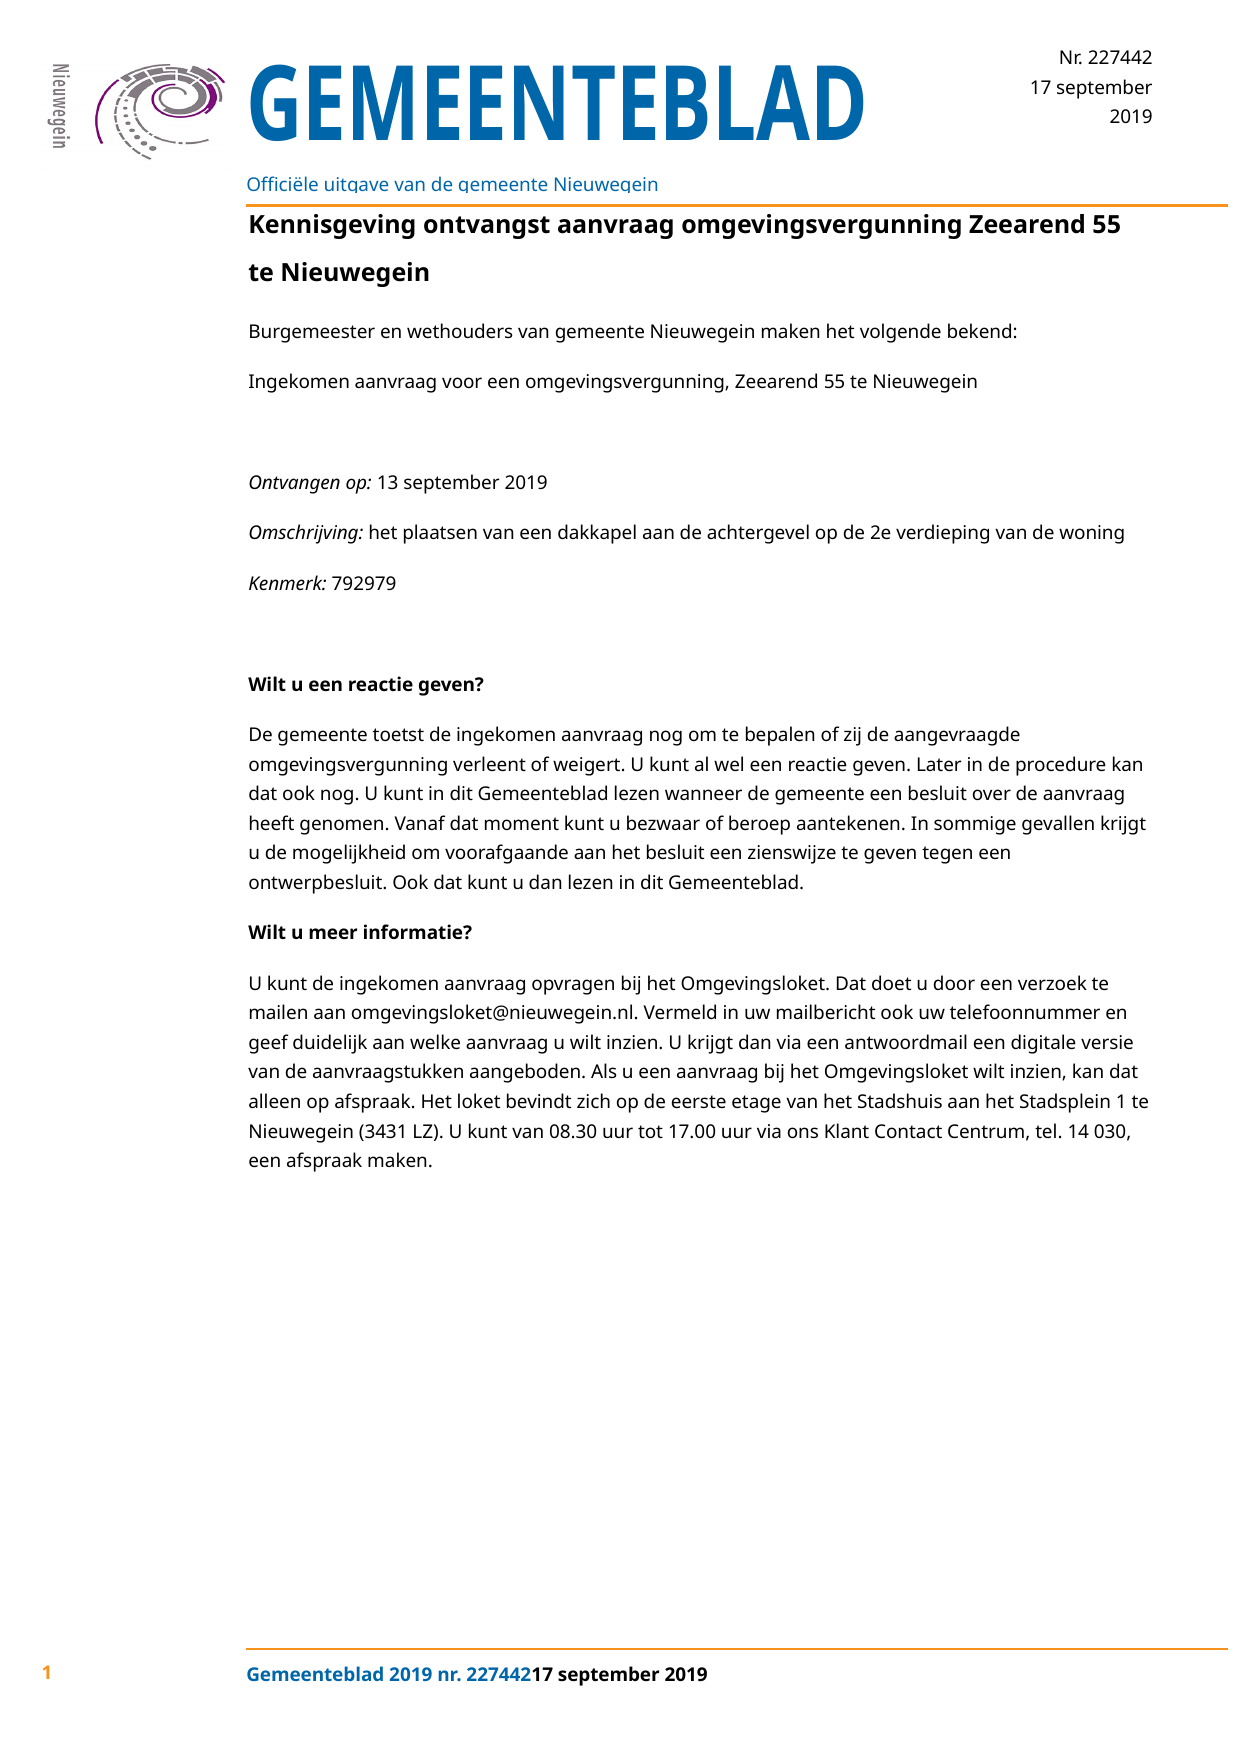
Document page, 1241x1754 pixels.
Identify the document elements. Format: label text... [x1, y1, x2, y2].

text U kunt de ingekomen aanvraag opvragen bij het Omgevingsloket. Dat doet u door een verzoek te mailen aan omgevingsloket@nieuwegein.nl. Vermeld in uw mailbericht ook uw telefoonnummer en geef duidelijk aan welke aanvraag u wilt inzien. U krijgt dan via een antwoordmail een digitale versie van de aanvraagstukken aangeboden. Als u een aanvraag bij het Omgevingsloket wilt inzien, kan dat alleen op afspraak. Het loket bevindt zich op de eerste etage van het Stadshuis aan het Stadsplein 1 te Nieuwegein (3431 LZ). U kunt van 08.30 uur tot 17.00 uur via ons Klant Contact Centrum, tel. 14 030, een afspraak maken. [248, 970, 1152, 1173]
text Wilt u meer informatie? [248, 919, 1152, 945]
text Omschrijving: het plaatsen van een dakkapel aan de achtergevel op de 2e verdieping van de woning [248, 519, 1152, 545]
text Kenmerk: 792979 [248, 570, 1152, 596]
text Wilt u een reactie geven? [248, 671, 1152, 697]
text Ontvangen op: 13 september 2019 [248, 469, 1152, 495]
text Ingekomen aanvraag voor een omgevingsvergunning, Zeearend 55 te Nieuwegein [248, 368, 1152, 394]
picture [41, 47, 231, 172]
text Kennisgeving ontvangst aanvraag omgevingsvergunning Zeearend 55 te Nieuwegein [248, 207, 1152, 288]
text Burgemeester en wethouders van gemeente Nieuwegein maken het volgende bekend: [248, 318, 1152, 344]
text De gemeente toetst de ingekomen aanvraag nog om te bepalen of zij de aangevraagde omgevingsvergunning verleent of weigert. U kunt al wel een reactie geven. Later in de procedure kan dat ook nog. U kunt in dit Gemeenteblad lezen wanneer de gemeente een besluit over de aanvraag heeft genomen. Vanaf dat moment kunt u bezwaar of beroep aantekenen. In sommige gevallen krijgt u de mogelijkheid om voorafgaande aan het besluit een zienswijze te geven tegen een ontwerpbesluit. Ook dat kunt u dan lezen in dit Gemeenteblad. [248, 721, 1152, 895]
